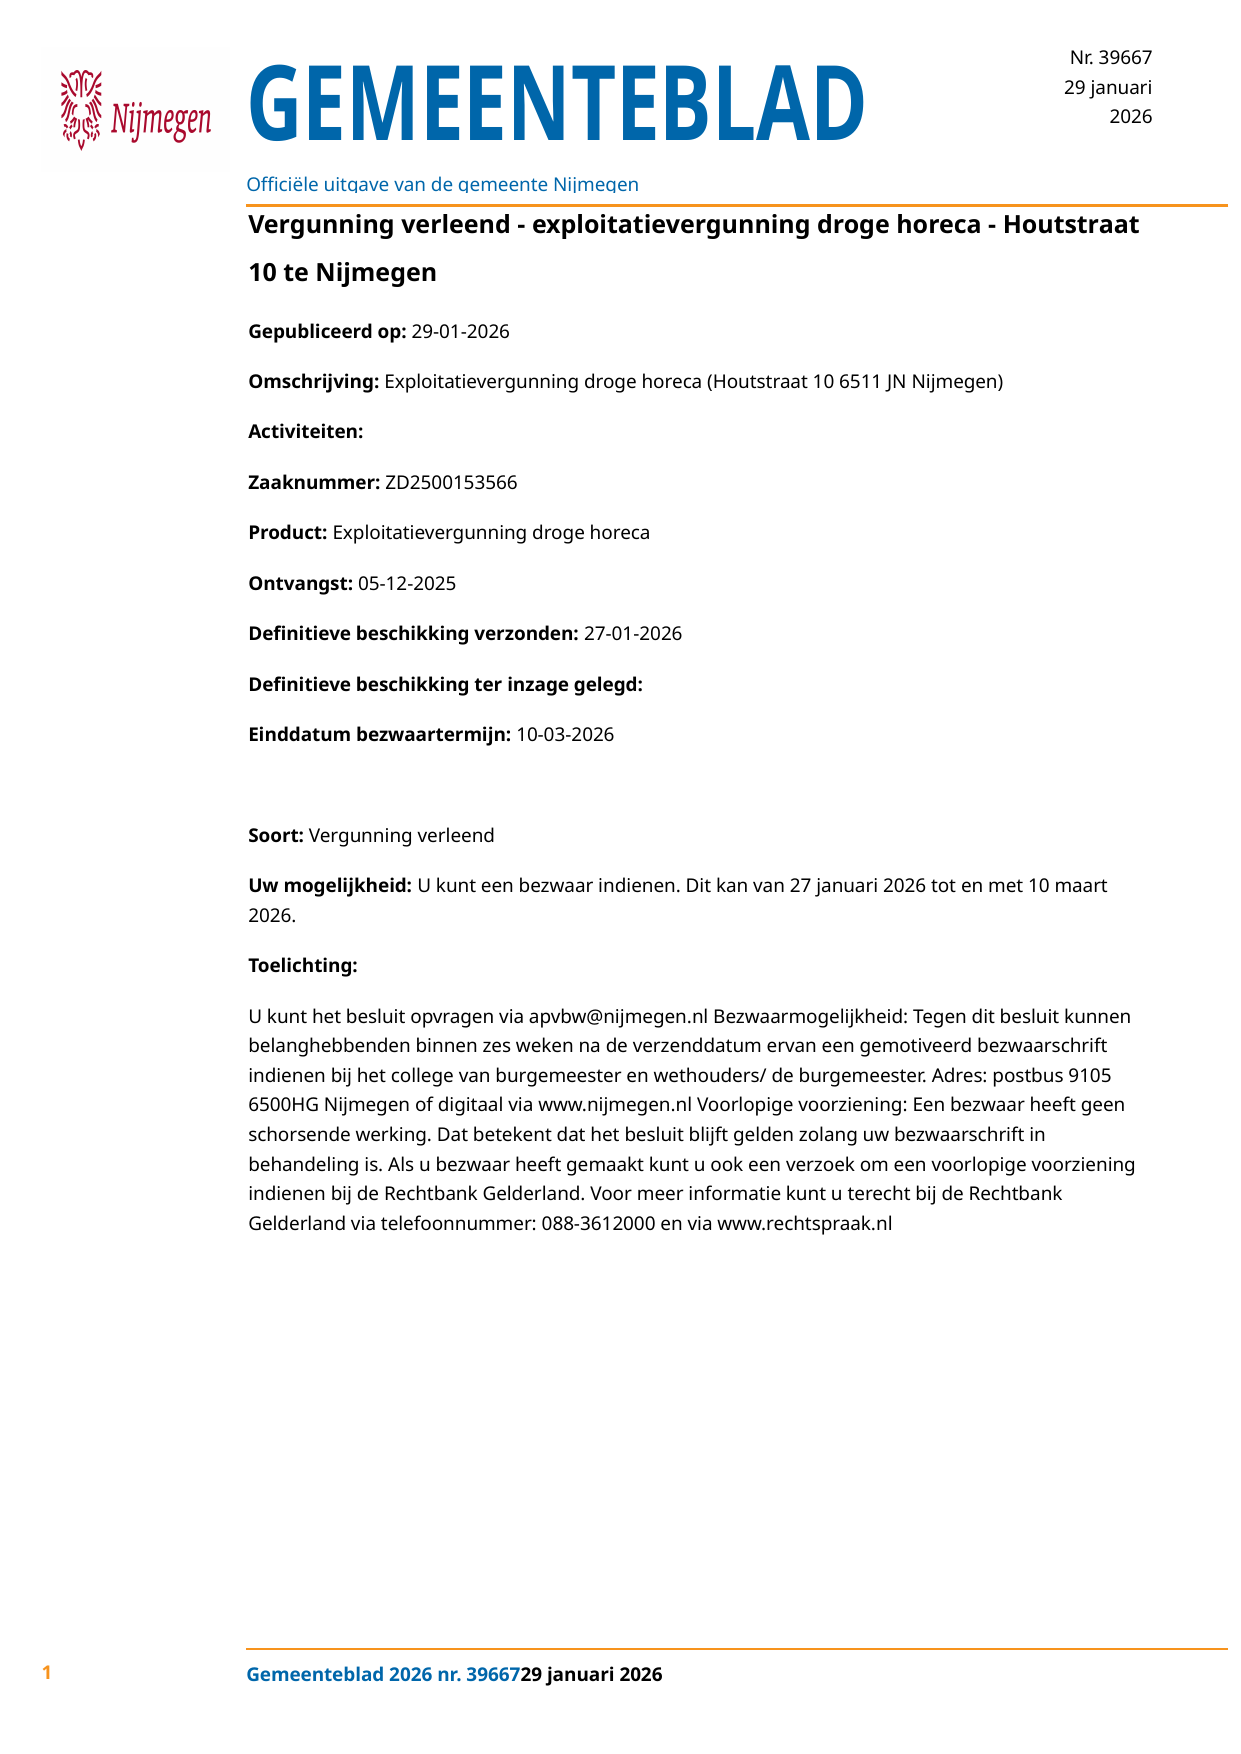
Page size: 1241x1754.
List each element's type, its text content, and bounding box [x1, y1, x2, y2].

text Definitieve beschikking verzonden: 27-01-2026 [248, 620, 1152, 646]
text Definitieve beschikking ter inzage gelegd: [248, 671, 1152, 697]
text Omschrijving: Exploitatievergunning droge horeca (Houtstraat 10 6511 JN Nijmegen) [248, 368, 1152, 394]
text Uw mogelijkheid: U kunt een bezwaar indienen. Dit kan van 27 januari 2026 tot en met 10 maart 2026. [248, 872, 1152, 928]
text U kunt het besluit opvragen via apvbw@nijmegen.nl Bezwaarmogelijkheid: Tegen dit besluit kunnen belanghebbenden binnen zes weken na de verzenddatum ervan een gemotiveerd bezwaarschrift indienen bij het college van burgemeester en wethouders/ de burgemeester. Adres: postbus 9105 6500HG Nijmegen of digitaal via www.nijmegen.nl Voorlopige voorziening: Een bezwaar heeft geen schorsende werking. Dat betekent dat het besluit blijft gelden zolang uw bezwaarschrift in behandeling is. Als u bezwaar heeft gemaakt kunt u ook een verzoek om een voorlopige voorziening indienen bij de Rechtbank Gelderland. Voor meer informatie kunt u terecht bij de Rechtbank Gelderland via telefoonnummer: 088-3612000 en via www.rechtspraak.nl [248, 1003, 1152, 1236]
text Ontvangst: 05-12-2025 [248, 570, 1152, 596]
text Toelichting: [248, 952, 1152, 978]
text Gepubliceerd op: 29-01-2026 [248, 318, 1152, 344]
text Product: Exploitatievergunning droge horeca [248, 519, 1152, 545]
picture [41, 47, 231, 172]
text Activiteiten: [248, 419, 1152, 444]
text Einddatum bezwaartermijn: 10-03-2026 [248, 721, 1152, 747]
text Zaaknummer: ZD2500153566 [248, 469, 1152, 495]
text Soort: Vergunning verleend [248, 822, 1152, 848]
text Vergunning verleend - exploitatievergunning droge horeca - Houtstraat 10 te Nijmegen [248, 207, 1152, 288]
